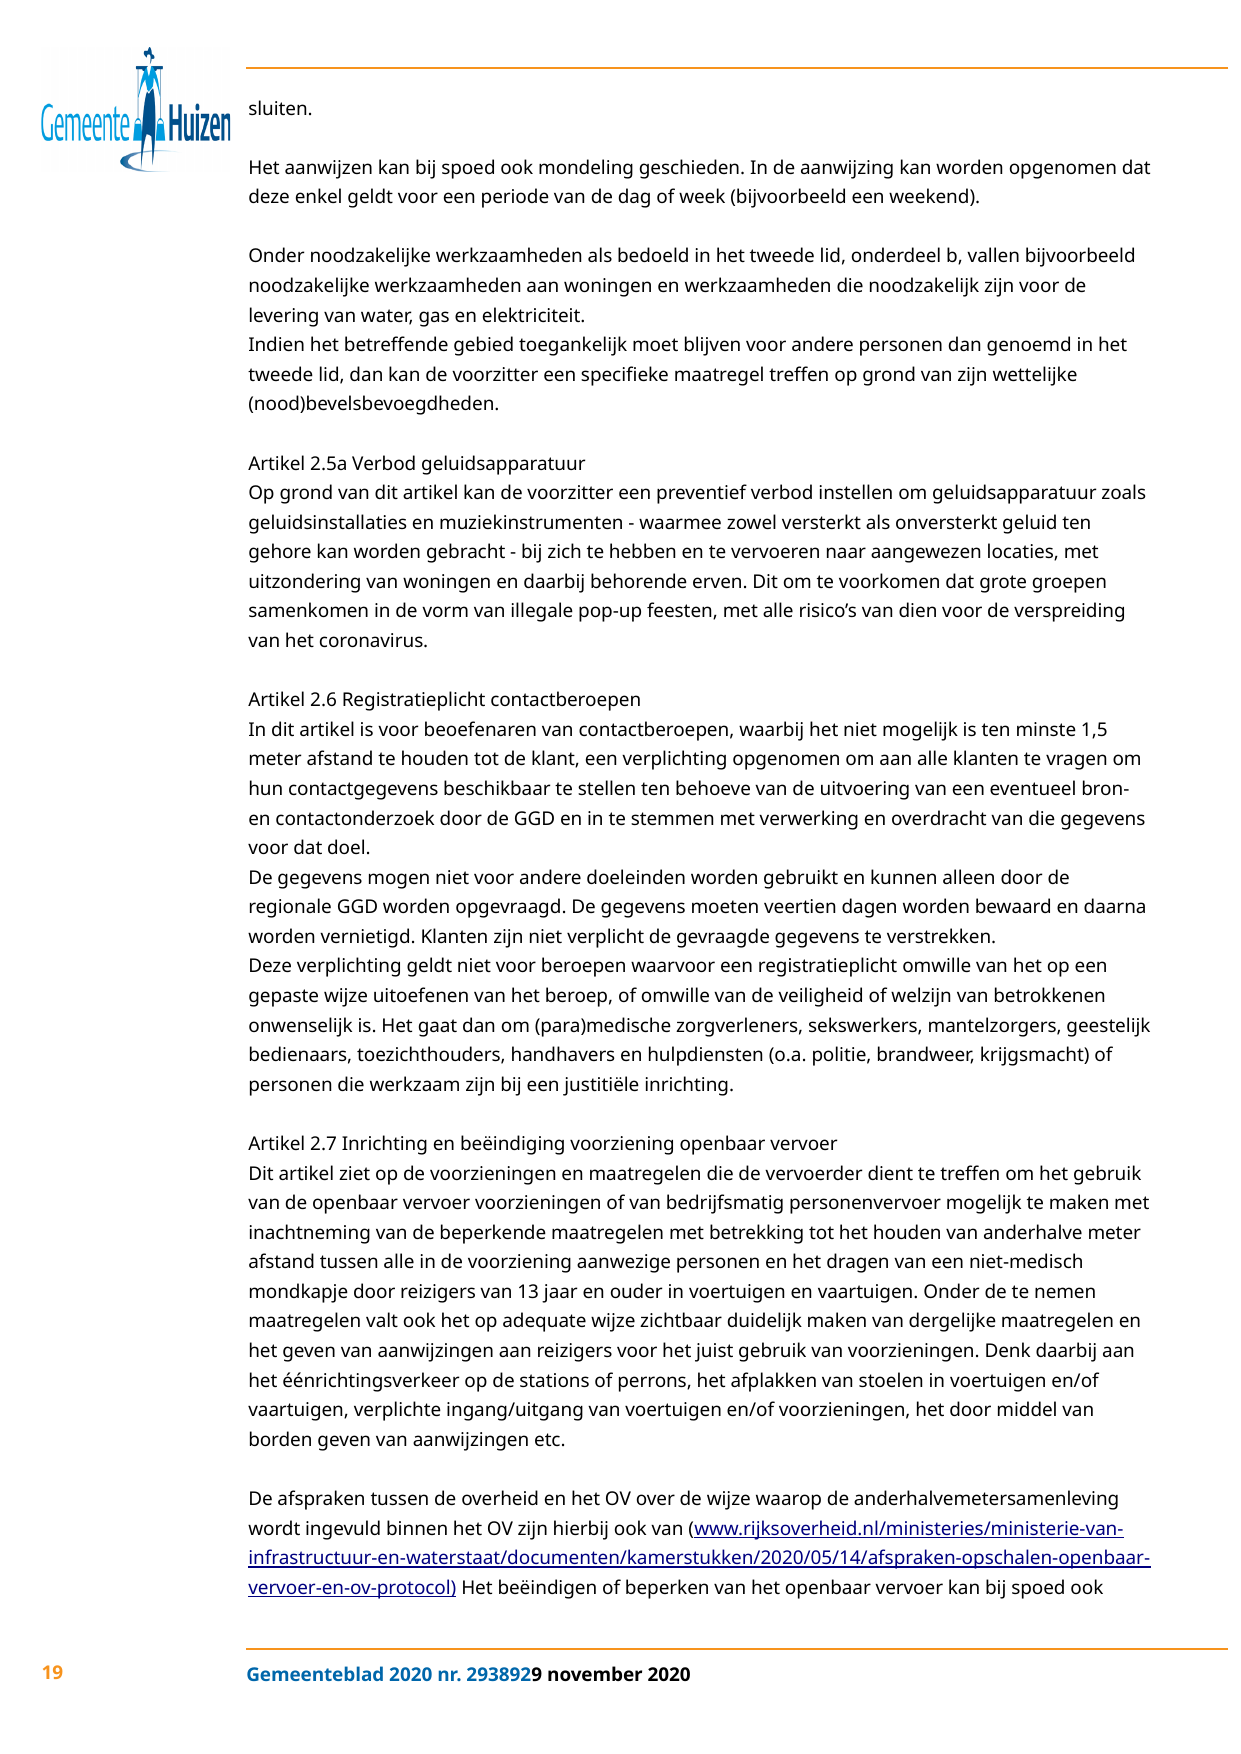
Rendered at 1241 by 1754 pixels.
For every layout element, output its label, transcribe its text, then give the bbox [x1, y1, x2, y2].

text Op grond van dit artikel kan de voorzitter een preventief verbod instellen om geluidsapparatuur zoals geluidsinstallaties en muziekinstrumenten - waarmee zowel versterkt als onversterkt geluid ten gehore kan worden gebracht - bij zich te hebben en te vervoeren naar aangewezen locaties, met uitzondering van woningen en daarbij behorende erven. Dit om te voorkomen dat grote groepen samenkomen in de vorm van illegale pop-up feesten, met alle risico’s van dien voor de verspreiding van het coronavirus. [248, 479, 1152, 653]
text Onder noodzakelijke werkzaamheden als bedoeld in het tweede lid, onderdeel b, vallen bijvoorbeeld noodzakelijke werkzaamheden aan woningen en werkzaamheden die noodzakelijk zijn voor de levering van water, gas en elektriciteit. [248, 243, 1152, 328]
text Het aanwijzen kan bij spoed ook mondeling geschieden. In de aanwijzing kan worden opgenomen dat deze enkel geldt voor een periode van de dag of week (bijvoorbeeld een weekend). [248, 154, 1152, 209]
text Artikel 2.7 Inrichting en beëindiging voorziening openbaar vervoer [248, 1130, 1152, 1156]
text Indien het betreffende gebied toegankelijk moet blijven voor andere personen dan genoemd in het tweede lid, dan kan de voorzitter een specifieke maatregel treffen op grond van zijn wettelijke (nood)bevelsbevoegdheden. [248, 331, 1152, 416]
picture [41, 47, 231, 172]
text Deze verplichting geldt niet voor beroepen waarvoor een registratieplicht omwille van het op een gepaste wijze uitoefenen van het beroep, of omwille van de veiligheid of welzijn van betrokkenen onwenselijk is. Het gaat dan om (para)medische zorgverleners, sekswerkers, mantelzorgers, geestelijk bedienaars, toezichthouders, handhavers en hulpdiensten (o.a. politie, brandweer, krijgsmacht) of personen die werkzaam zijn bij een justitiële inrichting. [248, 953, 1152, 1097]
text Dit artikel ziet op de voorzieningen en maatregelen die de vervoerder dient te treffen om het gebruik van de openbaar vervoer voorzieningen of van bedrijfsmatig personenvervoer mogelijk te maken met inachtneming van de beperkende maatregelen met betrekking tot het houden van anderhalve meter afstand tussen alle in de voorziening aanwezige personen en het dragen van een niet-medisch mondkapje door reizigers van 13 jaar en ouder in voertuigen en vaartuigen. Onder de te nemen maatregelen valt ook het op adequate wijze zichtbaar duidelijk maken van dergelijke maatregelen en het geven van aanwijzingen aan reizigers voor het juist gebruik van voorzieningen. Denk daarbij aan het éénrichtingsverkeer op de stations of perrons, het afplakken van stoelen in voertuigen en/of vaartuigen, verplichte ingang/uitgang van voertuigen en/of voorzieningen, het door middel van borden geven van aanwijzingen etc. [248, 1160, 1152, 1452]
text Artikel 2.6 Registratieplicht contactberoepen [248, 686, 1152, 712]
text De afspraken tussen de overheid en het OV over de wijze waarop de anderhalvemetersamenleving wordt ingevuld binnen het OV zijn hierbij ook van (www.rijksoverheid.nl/ministeries/ministerie-van-infrastructuur-en-waterstaat/documenten/kamerstukken/2020/05/14/afspraken-opschalen-openbaar-vervoer-en-ov-protocol) Het beëindigen of beperken van het openbaar vervoer kan bij spoed ook [248, 1485, 1152, 1600]
text sluiten. [248, 95, 1152, 121]
text In dit artikel is voor beoefenaren van contactberoepen, waarbij het niet mogelijk is ten minste 1,5 meter afstand te houden tot de klant, een verplichting opgenomen om aan alle klanten te vragen om hun contactgegevens beschikbaar te stellen ten behoeve van de uitvoering van een eventueel bron- en contactonderzoek door de GGD en in te stemmen met verwerking en overdracht van die gegevens voor dat doel. [248, 716, 1152, 860]
text De gegevens mogen niet voor andere doeleinden worden gebruikt en kunnen alleen door de regionale GGD worden opgevraagd. De gegevens moeten veertien dagen worden bewaard en daarna worden vernietigd. Klanten zijn niet verplicht de gevraagde gegevens te verstrekken. [248, 864, 1152, 949]
text Artikel 2.5a Verbod geluidsapparatuur [248, 450, 1152, 476]
